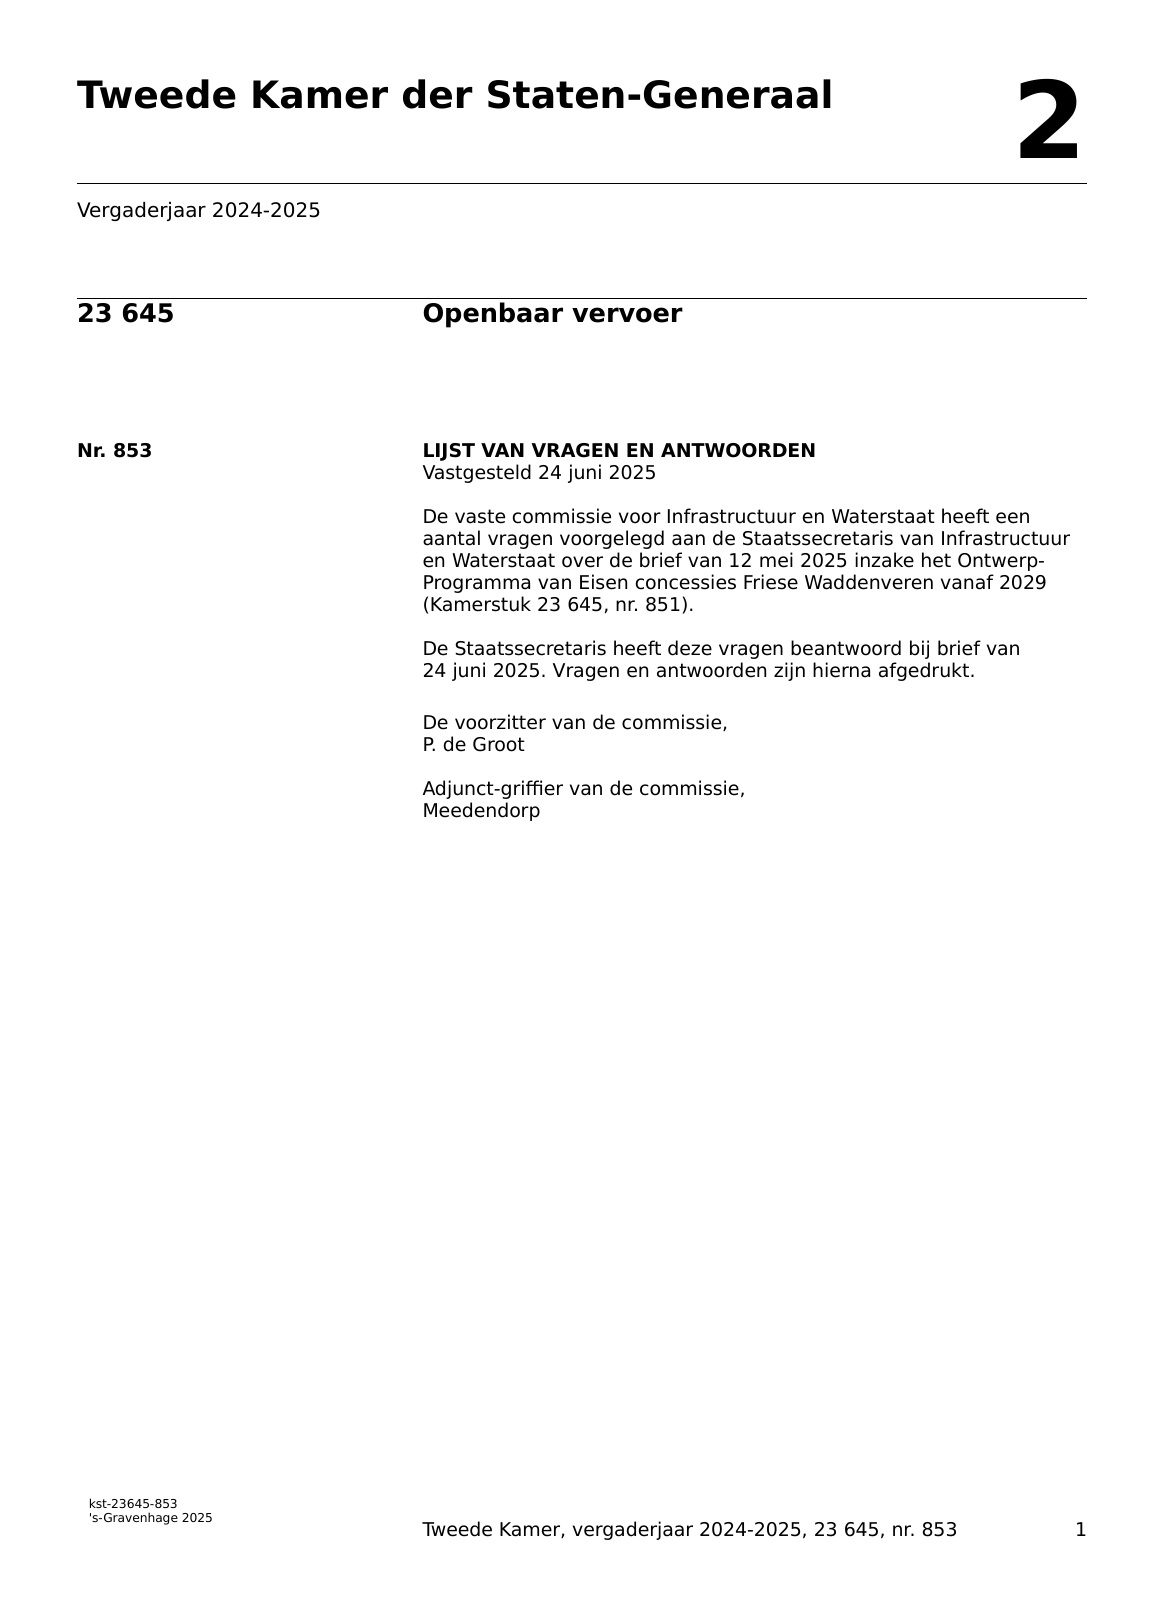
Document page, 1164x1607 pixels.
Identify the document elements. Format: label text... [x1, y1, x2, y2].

table_header Tweede Kamer der Staten-Generaal [77, 59, 886, 183]
text De vaste commissie voor Infrastructuur en Waterstaat heeft een aantal vragen voorgelegd aan de Staatssecretaris van Infrastructuur en Waterstaat over de brief van 12 mei 2025 inzake het Ontwerp-Programma van Eisen concessies Friese Waddenveren vanaf 2029 (Kamerstuk 23 645, nr. 851). [422, 506, 1087, 616]
text Adjunct-griffier van de commissie, Meedendorp [422, 778, 1087, 822]
text De Staatssecretaris heeft deze vragen beantwoord bij brief van 24 juni 2025. Vragen en antwoorden zijn hierna afgedrukt. [422, 638, 1087, 682]
subtitle Nr. 853 LIJST VAN VRAGEN EN ANTWOORDEN [77, 440, 1087, 462]
subtitle 23 645 Openbaar vervoer [77, 299, 1087, 329]
table_header 2 [886, 59, 1087, 183]
text 's-Gravenhage 2025 [88, 1511, 323, 1525]
text De voorzitter van de commissie, P. de Groot [422, 712, 1087, 756]
table_cell Vergaderjaar 2024-2025 [77, 184, 1087, 298]
text kst-23645-853 [88, 1497, 323, 1511]
text Vastgesteld 24 juni 2025 [422, 462, 1087, 484]
